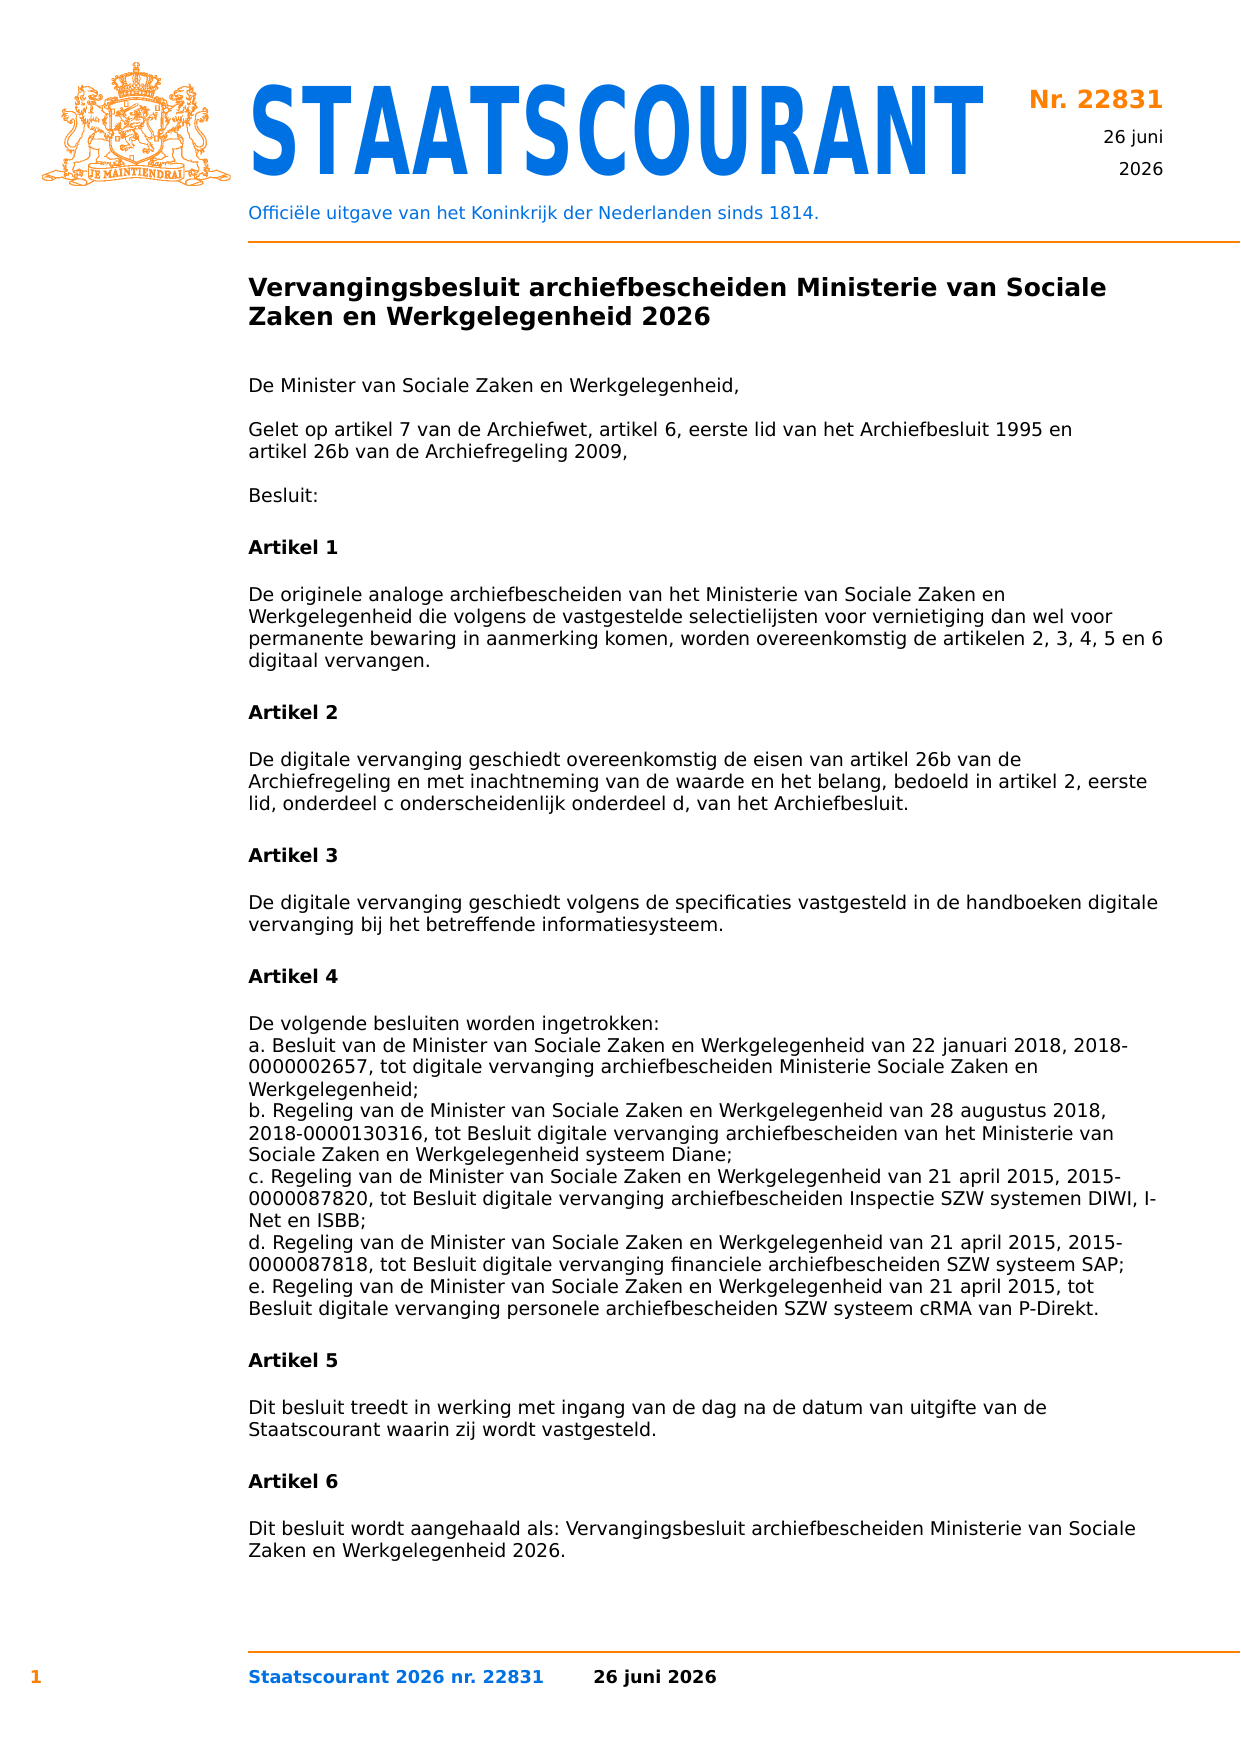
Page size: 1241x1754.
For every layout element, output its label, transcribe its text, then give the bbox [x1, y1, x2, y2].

subtitle Vervangingsbesluit archiefbescheiden Ministerie van Sociale Zaken en Werkgelegenheid 2026 [248, 273, 1163, 331]
text De volgende besluiten worden ingetrokken: [248, 1012, 1163, 1034]
table_header [25, 62, 248, 241]
table_cell Officiële uitgave van het Koninkrijk der Nederlanden sinds 1814. [248, 203, 1240, 241]
subtitle Artikel 6 [248, 1471, 1163, 1493]
text b. Regeling van de Minister van Sociale Zaken en Werkgelegenheid van 28 augustus 2018, 2018-0000130316, tot Besluit digitale vervanging archiefbescheiden van het Ministerie van Sociale Zaken en Werkgelegenheid systeem Diane; [248, 1100, 1163, 1166]
table_header Nr. 22831 [998, 62, 1240, 121]
subtitle Artikel 3 [248, 844, 1163, 867]
text a. Besluit van de Minister van Sociale Zaken en Werkgelegenheid van 22 januari 2018, 2018-0000002657, tot digitale vervanging archiefbescheiden Ministerie Sociale Zaken en Werkgelegenheid; [248, 1034, 1163, 1100]
table_header STAATSCOURANT [248, 62, 998, 203]
subtitle Artikel 4 [248, 966, 1163, 987]
text De Minister van Sociale Zaken en Werkgelegenheid, [248, 375, 1163, 397]
text e. Regeling van de Minister van Sociale Zaken en Werkgelegenheid van 21 april 2015, tot Besluit digitale vervanging personele archiefbescheiden SZW systeem cRMA van P-Direkt. [248, 1276, 1163, 1320]
table_cell 26 juni [998, 121, 1240, 153]
table_cell 2026 [998, 153, 1240, 203]
subtitle Artikel 1 [248, 537, 1163, 559]
text De digitale vervanging geschiedt overeenkomstig de eisen van artikel 26b van de Archiefregeling en met inachtneming van de waarde en het belang, bedoeld in artikel 2, eerste lid, onderdeel c onderscheidenlijk onderdeel d, van het Archiefbesluit. [248, 749, 1163, 814]
text Dit besluit treedt in werking met ingang van de dag na de datum van uitgifte van de Staatscourant waarin zij wordt vastgesteld. [248, 1397, 1163, 1441]
subtitle Artikel 2 [248, 702, 1163, 724]
text De digitale vervanging geschiedt volgens de specificaties vastgesteld in de handboeken digitale vervanging bij het betreffende informatiesysteem. [248, 892, 1163, 936]
text d. Regeling van de Minister van Sociale Zaken en Werkgelegenheid van 21 april 2015, 2015-0000087818, tot Besluit digitale vervanging financiele archiefbescheiden SZW systeem SAP; [248, 1232, 1163, 1276]
text Gelet op artikel 7 van de Archiefwet, artikel 6, eerste lid van het Archiefbesluit 1995 en artikel 26b van de Archiefregeling 2009, [248, 419, 1163, 463]
text Besluit: [248, 485, 1163, 507]
picture [41, 62, 231, 186]
text Dit besluit wordt aangehaald als: Vervangingsbesluit archiefbescheiden Ministerie van Sociale Zaken en Werkgelegenheid 2026. [248, 1518, 1163, 1562]
subtitle Artikel 5 [248, 1350, 1163, 1372]
text De originele analoge archiefbescheiden van het Ministerie van Sociale Zaken en Werkgelegenheid die volgens de vastgestelde selectielijsten voor vernietiging dan wel voor permanente bewaring in aanmerking komen, worden overeenkomstig de artikelen 2, 3, 4, 5 en 6 digitaal vervangen. [248, 584, 1163, 672]
text c. Regeling van de Minister van Sociale Zaken en Werkgelegenheid van 21 april 2015, 2015-0000087820, tot Besluit digitale vervanging archiefbescheiden Inspectie SZW systemen DIWI, I-Net en ISBB; [248, 1166, 1163, 1232]
